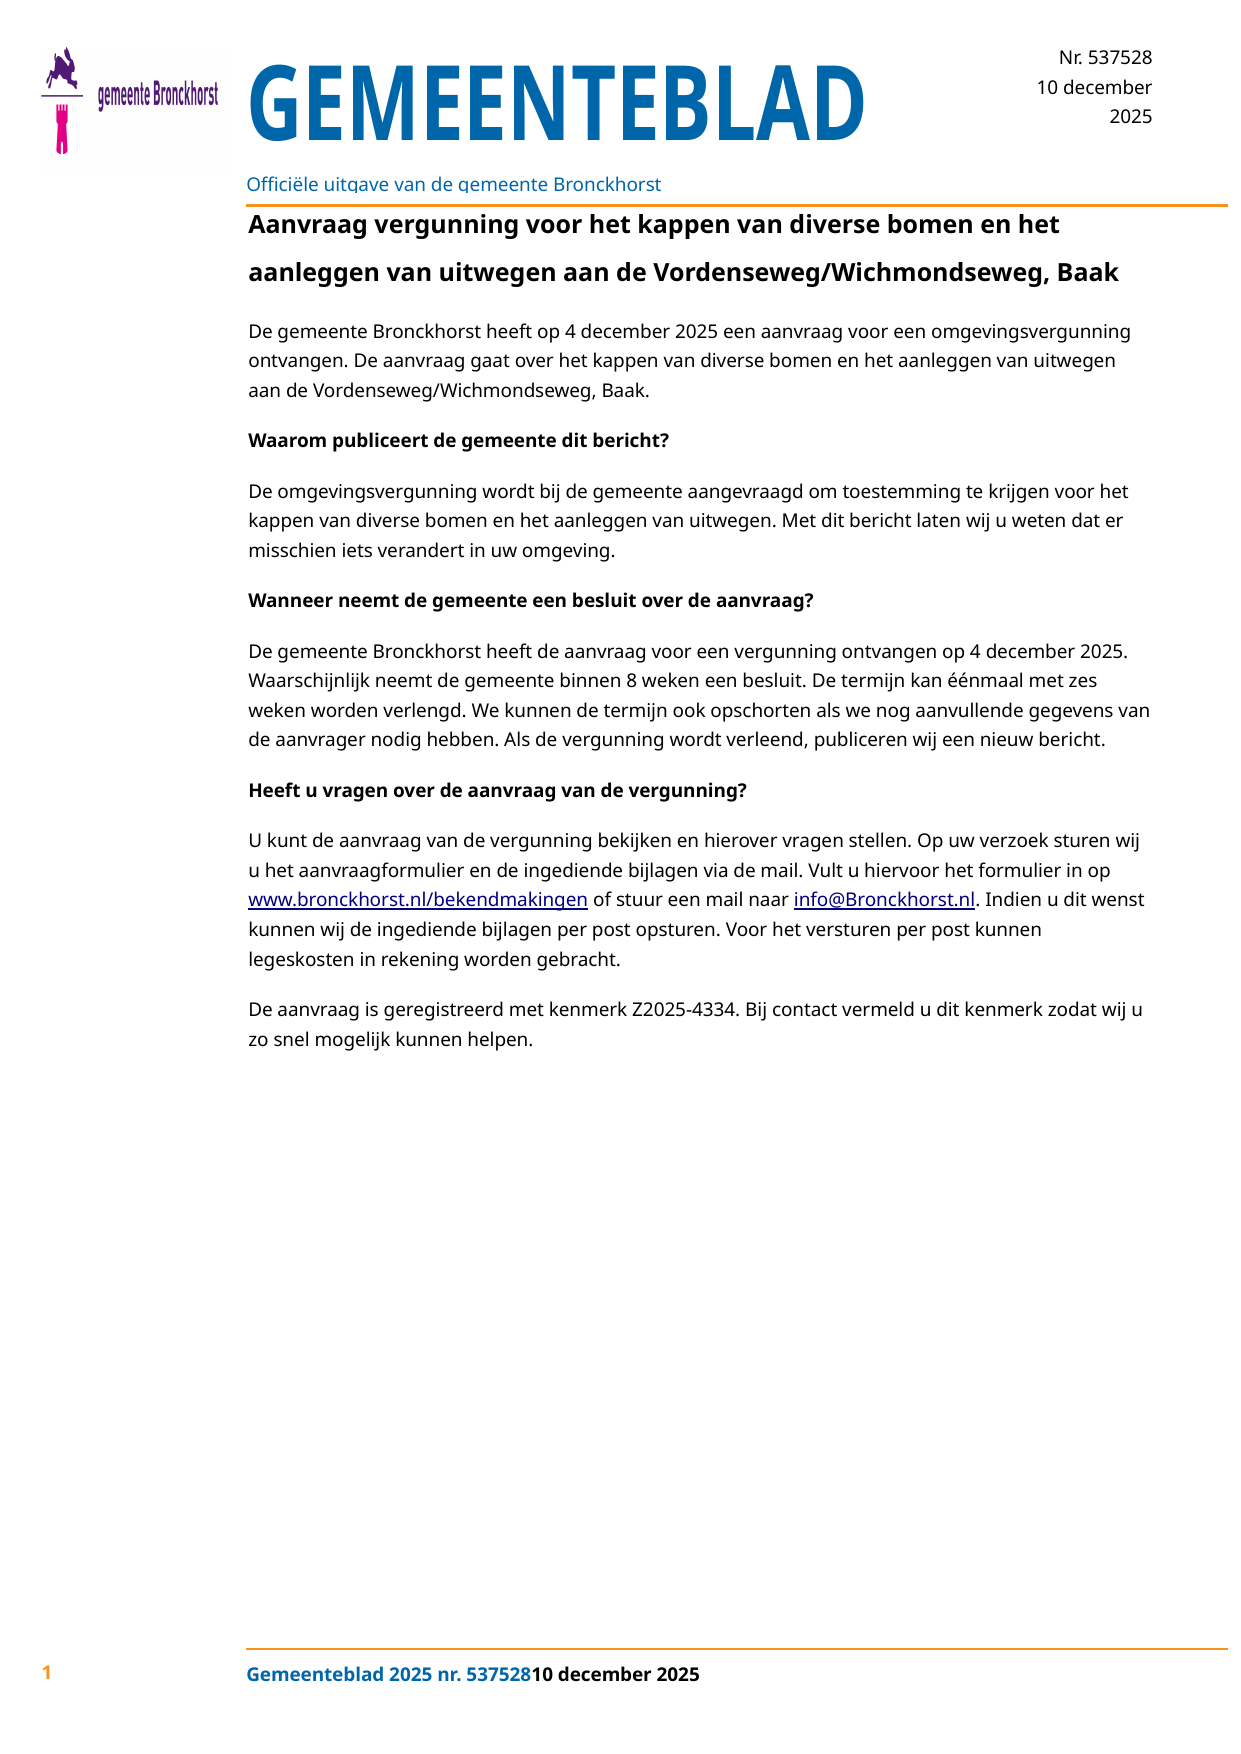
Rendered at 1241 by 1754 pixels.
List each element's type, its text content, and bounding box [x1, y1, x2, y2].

text Heeft u vragen over de aanvraag van de vergunning? [248, 777, 1152, 803]
text Aanvraag vergunning voor het kappen van diverse bomen en het aanleggen van uitwegen aan de Vordenseweg/Wichmondseweg, Baak [248, 207, 1152, 288]
text De gemeente Bronckhorst heeft de aanvraag voor een vergunning ontvangen op 4 december 2025. Waarschijnlijk neemt de gemeente binnen 8 weken een besluit. De termijn kan éénmaal met zes weken worden verlengd. We kunnen de termijn ook opschorten als we nog aanvullende gegevens van de aanvrager nodig hebben. Als de vergunning wordt verleend, publiceren wij een nieuw bericht. [248, 638, 1152, 752]
text De gemeente Bronckhorst heeft op 4 december 2025 een aanvraag voor een omgevingsvergunning ontvangen. De aanvraag gaat over het kappen van diverse bomen en het aanleggen van uitwegen aan de Vordenseweg/Wichmondseweg, Baak. [248, 318, 1152, 403]
text Wanneer neemt de gemeente een besluit over de aanvraag? [248, 587, 1152, 613]
text Waarom publiceert de gemeente dit bericht? [248, 427, 1152, 453]
picture [41, 47, 231, 172]
text U kunt de aanvraag van de vergunning bekijken en hierover vragen stellen. Op uw verzoek sturen wij u het aanvraagformulier en de ingediende bijlagen via de mail. Vult u hiervoor het formulier in op www.bronckhorst.nl/bekendmakingen of stuur een mail naar info@Bronckhorst.nl. Indien u dit wenst kunnen wij de ingediende bijlagen per post opsturen. Voor het versturen per post kunnen legeskosten in rekening worden gebracht. [248, 827, 1152, 972]
text De aanvraag is geregistreerd met kenmerk Z2025-4334. Bij contact vermeld u dit kenmerk zodat wij u zo snel mogelijk kunnen helpen. [248, 996, 1152, 1052]
text De omgevingsvergunning wordt bij de gemeente aangevraagd om toestemming te krijgen voor het kappen van diverse bomen en het aanleggen van uitwegen. Met dit bericht laten wij u weten dat er misschien iets verandert in uw omgeving. [248, 478, 1152, 563]
